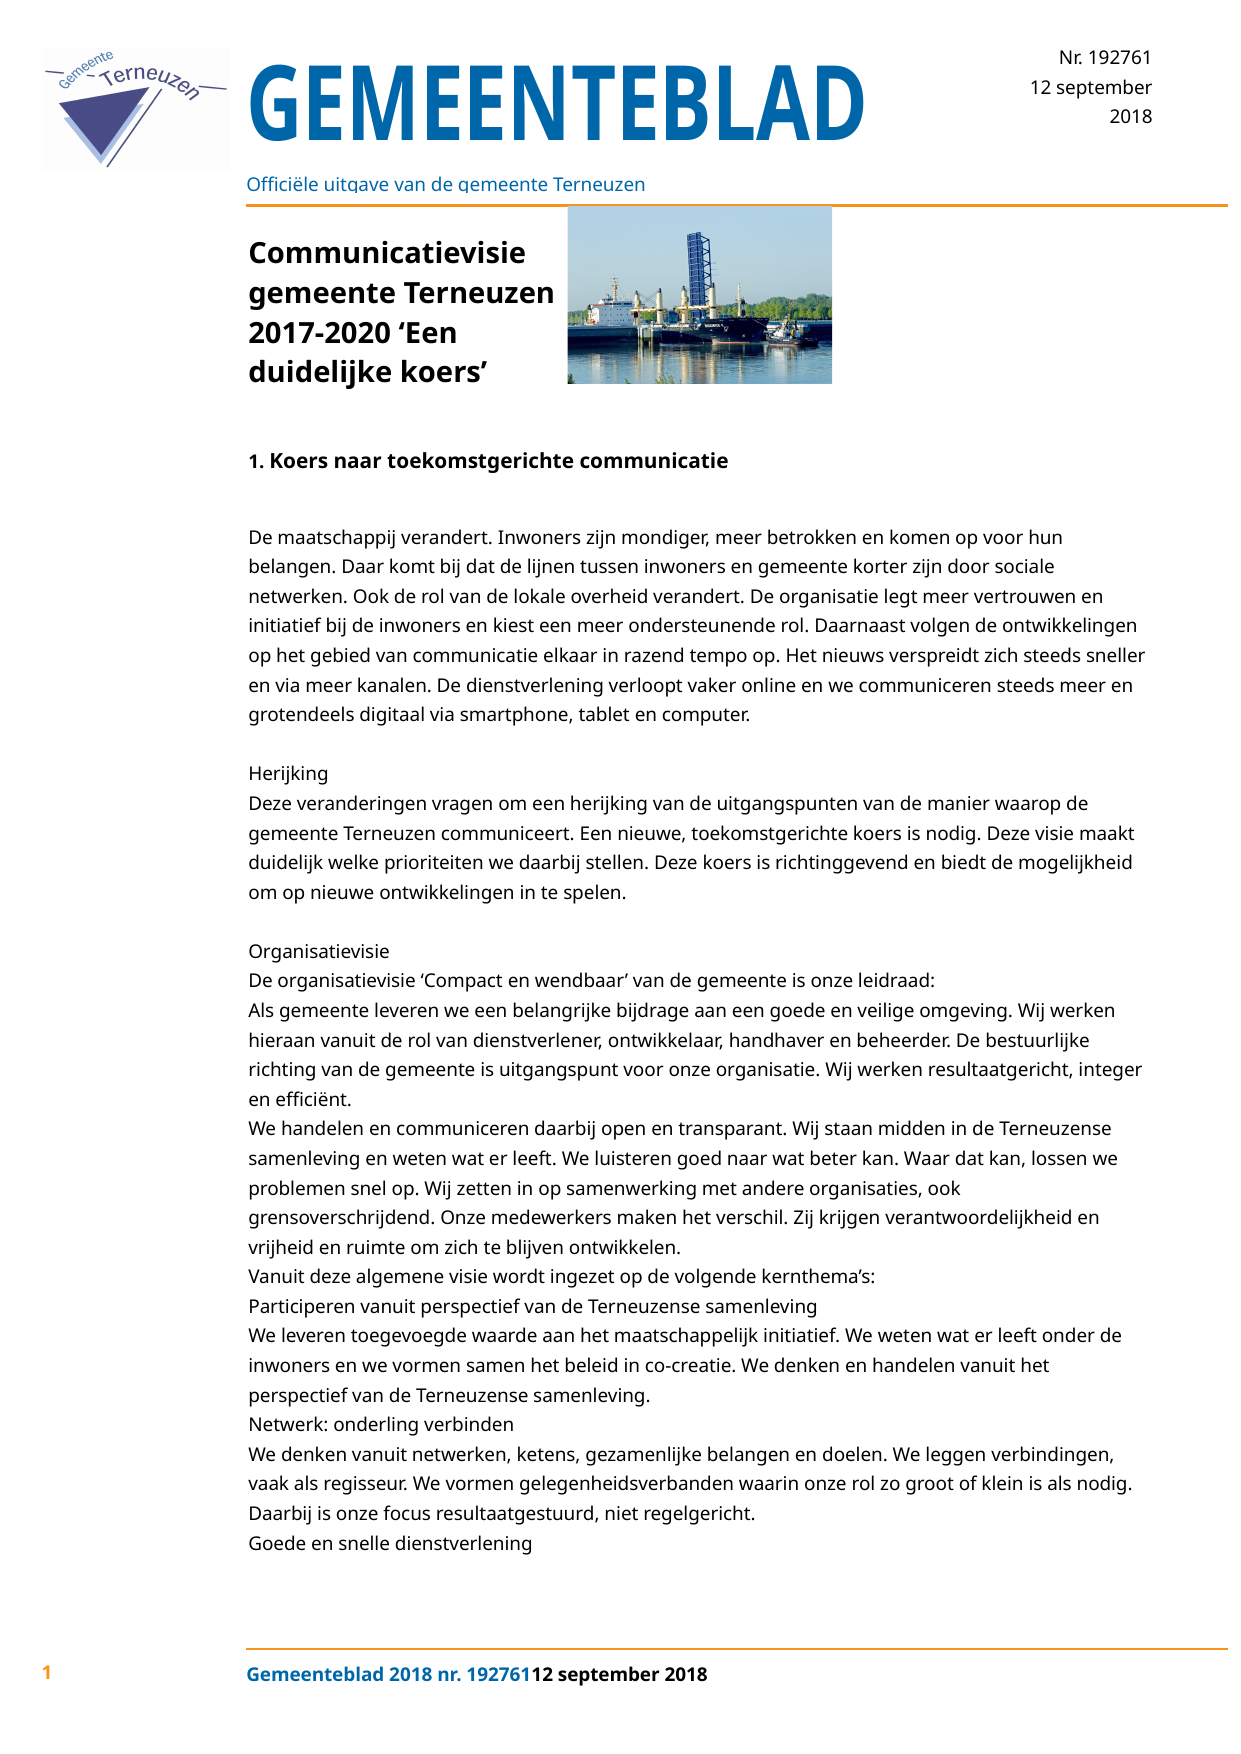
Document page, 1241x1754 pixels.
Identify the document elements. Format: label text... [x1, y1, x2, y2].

picture [567, 206, 833, 384]
text De maatschappij verandert. Inwoners zijn mondiger, meer betrokken en komen op voor hun belangen. Daar komt bij dat de lijnen tussen inwoners en gemeente korter zijn door sociale netwerken. Ook de rol van de lokale overheid verandert. De organisatie legt meer vertrouwen en initiatief bij de inwoners en kiest een meer ondersteunende rol. Daarnaast volgen de ontwikkelingen op het gebied van communicatie elkaar in razend tempo op. Het nieuws verspreidt zich steeds sneller en via meer kanalen. De dienstverlening verloopt vaker online en we communiceren steeds meer en grotendeels digitaal via smartphone, tablet en computer. [248, 524, 1152, 727]
text We handelen en communiceren daarbij open en transparant. Wij staan midden in de Terneuzense samenleving en weten wat er leeft. We luisteren goed naar wat beter kan. Waar dat kan, lossen we problemen snel op. Wij zetten in op samenwerking met andere organisaties, ook grensoverschrijdend. Onze medewerkers maken het verschil. Zij krijgen verantwoordelijkheid en vrijheid en ruimte om zich te blijven ontwikkelen. [248, 1116, 1152, 1259]
text We denken vanuit netwerken, ketens, gezamenlijke belangen en doelen. We leggen verbindingen, vaak als regisseur. We vormen gelegenheidsverbanden waarin onze rol zo groot of klein is als nodig. Daarbij is onze focus resultaatgestuurd, niet regelgericht. [248, 1441, 1152, 1526]
text Herijking [248, 761, 1152, 786]
text 1. Koers naar toekomstgerichte communicatie [248, 446, 1152, 474]
text Goede en snelle dienstverlening [248, 1530, 1152, 1555]
text Netwerk: onderling verbinden [248, 1411, 1152, 1437]
text Vanuit deze algemene visie wordt ingezet op de volgende kernthema’s: [248, 1263, 1152, 1289]
text Communicatievisie gemeente Terneuzen 2017-2020 ‘Een duidelijke koers’ [248, 232, 1152, 391]
text Als gemeente leveren we een belangrijke bijdrage aan een goede en veilige omgeving. Wij werken hieraan vanuit de rol van dienstverlener, ontwikkelaar, handhaver en beheerder. De bestuurlijke richting van de gemeente is uitgangspunt voor onze organisatie. Wij werken resultaatgericht, integer en efficiënt. [248, 997, 1152, 1112]
text We leveren toegevoegde waarde aan het maatschappelijk initiatief. We weten wat er leeft onder de inwoners en we vormen samen het beleid in co-creatie. We denken en handelen vanuit het perspectief van de Terneuzense samenleving. [248, 1323, 1152, 1407]
text Organisatievisie [248, 938, 1152, 964]
text De organisatievisie ‘Compact en wendbaar’ van de gemeente is onze leidraad: [248, 968, 1152, 993]
picture [41, 47, 231, 172]
text Participeren vanuit perspectief van de Terneuzense samenleving [248, 1293, 1152, 1319]
text Deze veranderingen vragen om een herijking van de uitgangspunten van de manier waarop de gemeente Terneuzen communiceert. Een nieuwe, toekomstgerichte koers is nodig. Deze visie maakt duidelijk welke prioriteiten we daarbij stellen. Deze koers is richtinggevend en biedt de mogelijkheid om op nieuwe ontwikkelingen in te spelen. [248, 790, 1152, 904]
